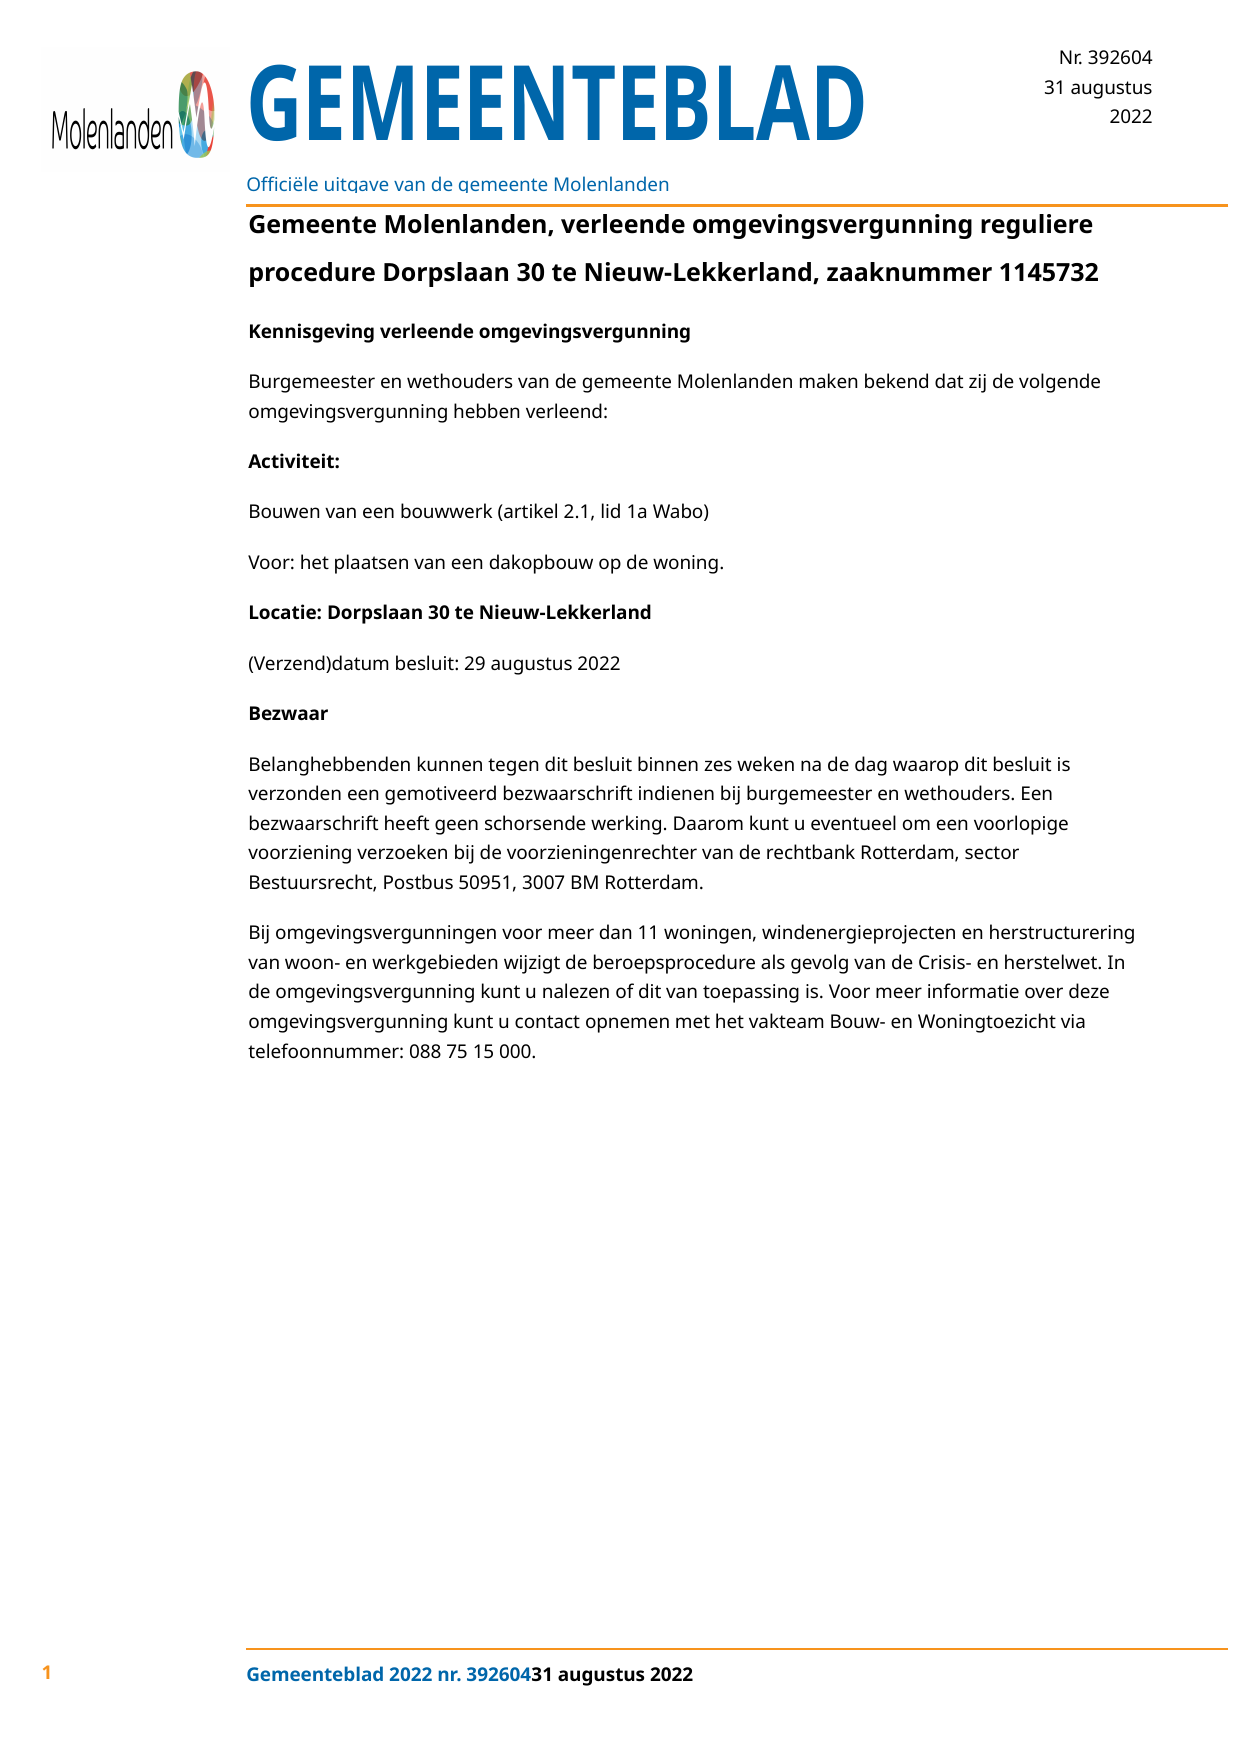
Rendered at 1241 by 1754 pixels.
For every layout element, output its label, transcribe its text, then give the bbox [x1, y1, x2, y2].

text Locatie: Dorpslaan 30 te Nieuw-Lekkerland [248, 599, 1152, 625]
text Kennisgeving verleende omgevingsvergunning [248, 318, 1152, 344]
picture [41, 47, 231, 172]
text Gemeente Molenlanden, verleende omgevingsvergunning reguliere procedure Dorpslaan 30 te Nieuw-Lekkerland, zaaknummer 1145732 [248, 207, 1152, 288]
text Activiteit: [248, 448, 1152, 474]
text Burgemeester en wethouders van de gemeente Molenlanden maken bekend dat zij de volgende omgevingsvergunning hebben verleend: [248, 368, 1152, 424]
text (Verzend)datum besluit: 29 augustus 2022 [248, 650, 1152, 676]
text Belanghebbenden kunnen tegen dit besluit binnen zes weken na de dag waarop dit besluit is verzonden een gemotiveerd bezwaarschrift indienen bij burgemeester en wethouders. Een bezwaarschrift heeft geen schorsende werking. Daarom kunt u eventueel om een voorlopige voorziening verzoeken bij de voorzieningenrechter van de rechtbank Rotterdam, sector Bestuursrecht, Postbus 50951, 3007 BM Rotterdam. [248, 751, 1152, 895]
text Bouwen van een bouwwerk (artikel 2.1, lid 1a Wabo) [248, 499, 1152, 524]
text Bij omgevingsvergunningen voor meer dan 11 woningen, windenergieprojecten en herstructurering van woon- en werkgebieden wijzigt de beroepsprocedure als gevolg van de Crisis- en herstelwet. In de omgevingsvergunning kunt u nalezen of dit van toepassing is. Voor meer informatie over deze omgevingsvergunning kunt u contact opnemen met het vakteam Bouw- en Woningtoezicht via telefoonnummer: 088 75 15 000. [248, 919, 1152, 1064]
text Voor: het plaatsen van een dakopbouw op de woning. [248, 549, 1152, 575]
text Bezwaar [248, 700, 1152, 726]
